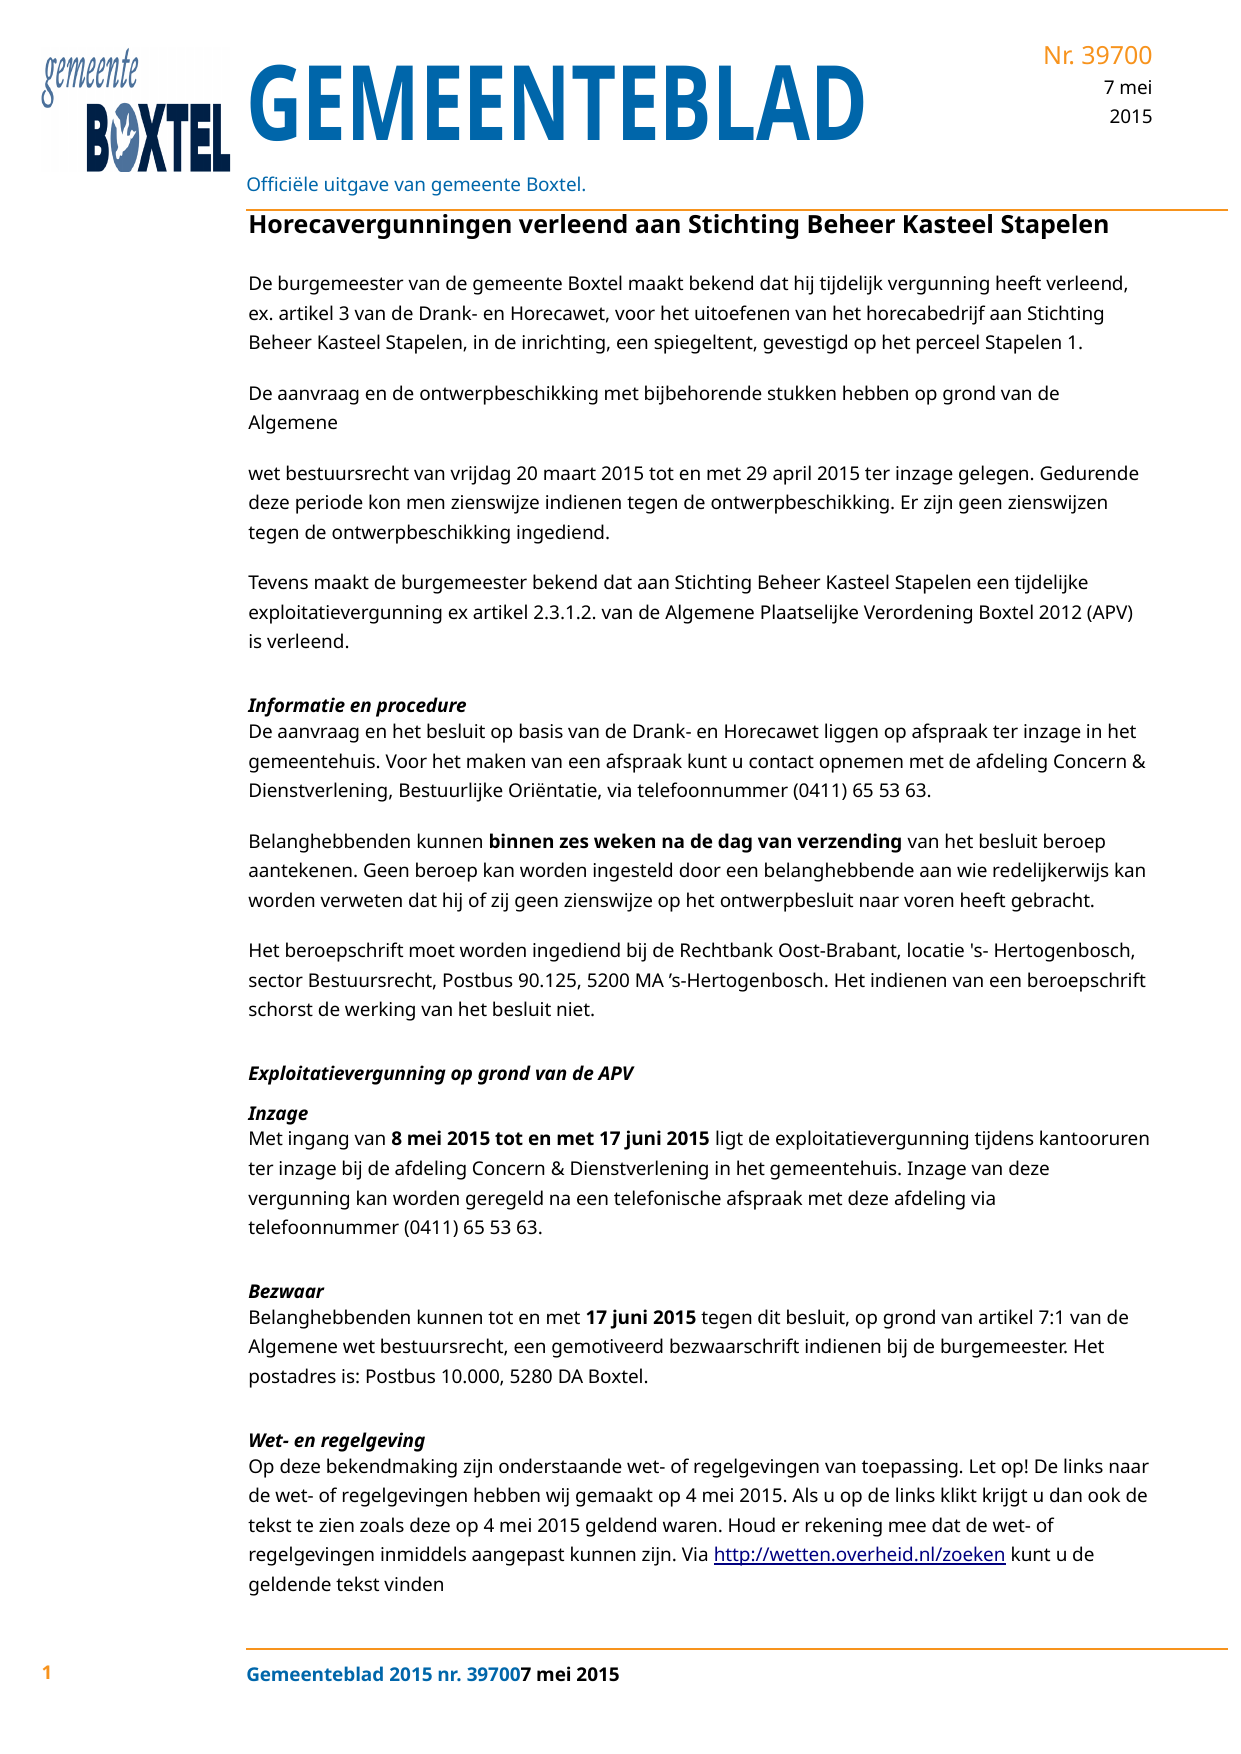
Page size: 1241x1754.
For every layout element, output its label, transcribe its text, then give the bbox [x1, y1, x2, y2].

picture [41, 47, 231, 172]
text Tevens maakt de burgemeester bekend dat aan Stichting Beheer Kasteel Stapelen een tijdelijke exploitatievergunning ex artikel 2.3.1.2. van de Algemene Plaatselijke Verordening Boxtel 2012 (APV) is verleend. [248, 569, 1152, 654]
text Inzage [248, 1100, 1152, 1126]
text Met ingang van 8 mei 2015 tot en met 17 juni 2015 ligt de exploitatievergunning tijdens kantooruren ter inzage bij de afdeling Concern & Dienstverlening in het gemeentehuis. Inzage van deze vergunning kan worden geregeld na een telefonische afspraak met deze afdeling via telefoonnummer (0411) 65 53 63. [248, 1126, 1152, 1240]
text Het beroepschrift moet worden ingediend bij de Rechtbank Oost-Brabant, locatie 's- Hertogenbosch, sector Bestuursrecht, Postbus 90.125, 5200 MA ’s-Hertogenbosch. Het indienen van een beroepschrift schorst de werking van het besluit niet. [248, 937, 1152, 1022]
text wet bestuursrecht van vrijdag 20 maart 2015 tot en met 29 april 2015 ter inzage gelegen. Gedurende deze periode kon men zienswijze indienen tegen de ontwerpbeschikking. Er zijn geen zienswijzen tegen de ontwerpbeschikking ingediend. [248, 460, 1152, 545]
text De burgemeester van de gemeente Boxtel maakt bekend dat hij tijdelijk vergunning heeft verleend, ex. artikel 3 van de Drank- en Horecawet, voor het uitoefenen van het horecabedrijf aan Stichting Beheer Kasteel Stapelen, in de inrichting, een spiegeltent, gevestigd op het perceel Stapelen 1. [248, 270, 1152, 355]
text Wet- en regelgeving [248, 1427, 1152, 1453]
text Exploitatievergunning op grond van de APV [248, 1061, 1152, 1086]
text De aanvraag en de ontwerpbeschikking met bijbehorende stukken hebben op grond van de Algemene [248, 380, 1152, 435]
text Op deze bekendmaking zijn onderstaande wet- of regelgevingen van toepassing. Let op! De links naar de wet- of regelgevingen hebben wij gemaakt op 4 mei 2015. Als u op de links klikt krijgt u dan ook de tekst te zien zoals deze op 4 mei 2015 geldend waren. Houd er rekening mee dat de wet- of regelgevingen inmiddels aangepast kunnen zijn. Via http://wetten.overheid.nl/zoeken kunt u de geldende tekst vinden [248, 1453, 1152, 1597]
text Horecavergunningen verleend aan Stichting Beheer Kasteel Stapelen [248, 211, 1152, 241]
text Informatie en procedure [248, 693, 1152, 718]
text Belanghebbenden kunnen binnen zes weken na de dag van verzending van het besluit beroep aantekenen. Geen beroep kan worden ingesteld door een belanghebbende aan wie redelijkerwijs kan worden verweten dat hij of zij geen zienswijze op het ontwerpbesluit naar voren heeft gebracht. [248, 828, 1152, 913]
text Bezwaar [248, 1278, 1152, 1304]
text Belanghebbenden kunnen tot en met 17 juni 2015 tegen dit besluit, op grond van artikel 7:1 van de Algemene wet bestuursrecht, een gemotiveerd bezwaarschrift indienen bij de burgemeester. Het postadres is: Postbus 10.000, 5280 DA Boxtel. [248, 1304, 1152, 1389]
text De aanvraag en het besluit op basis van de Drank- en Horecawet liggen op afspraak ter inzage in het gemeentehuis. Voor het maken van een afspraak kunt u contact opnemen met de afdeling Concern & Dienstverlening, Bestuurlijke Oriëntatie, via telefoonnummer (0411) 65 53 63. [248, 718, 1152, 803]
